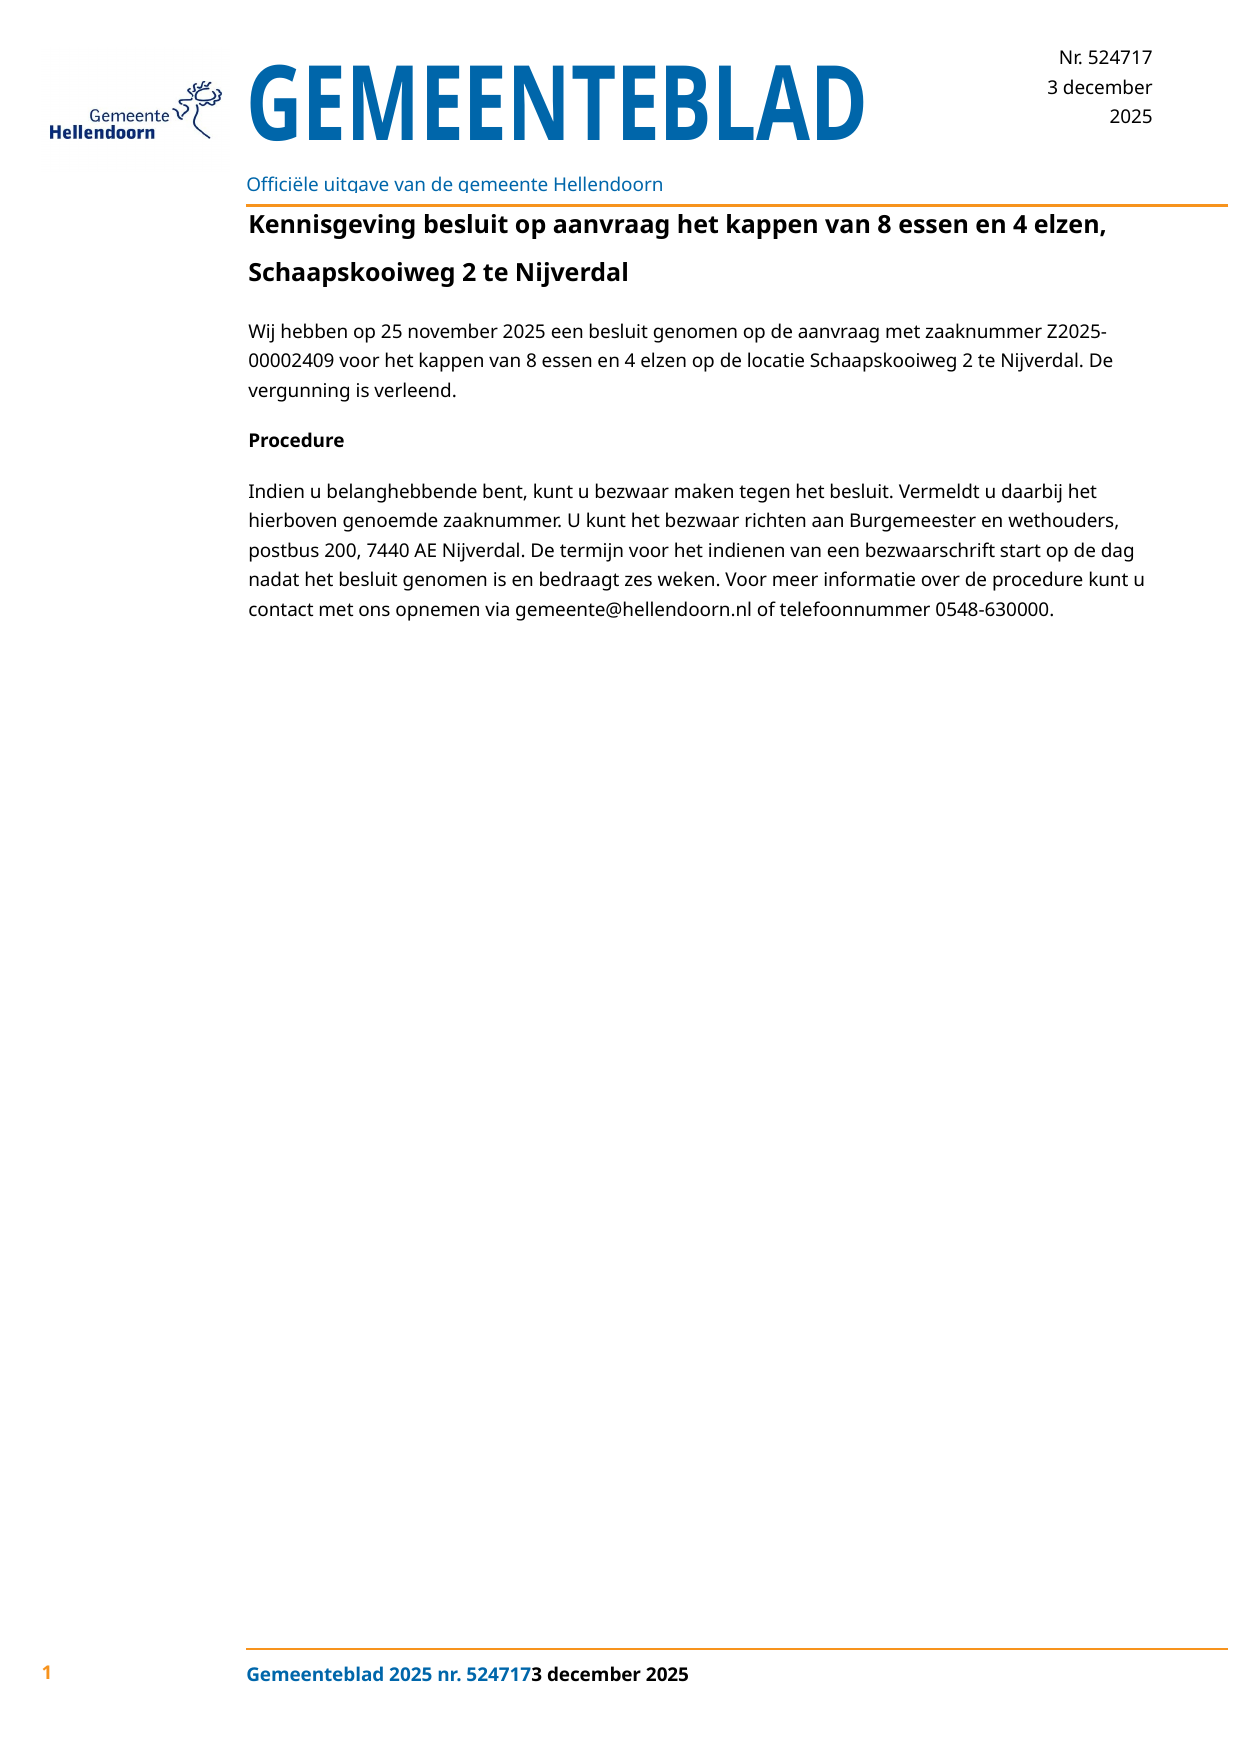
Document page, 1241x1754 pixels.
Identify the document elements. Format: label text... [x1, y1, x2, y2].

text Kennisgeving besluit op aanvraag het kappen van 8 essen en 4 elzen, Schaapskooiweg 2 te Nijverdal [248, 207, 1152, 288]
text Wij hebben op 25 november 2025 een besluit genomen op de aanvraag met zaaknummer Z2025-00002409 voor het kappen van 8 essen en 4 elzen op de locatie Schaapskooiweg 2 te Nijverdal. De vergunning is verleend. [248, 318, 1152, 403]
text Procedure [248, 427, 1152, 453]
text Indien u belanghebbende bent, kunt u bezwaar maken tegen het besluit. Vermeldt u daarbij het hierboven genoemde zaaknummer. U kunt het bezwaar richten aan Burgemeester en wethouders, postbus 200, 7440 AE Nijverdal. De termijn voor het indienen van een bezwaarschrift start op de dag nadat het besluit genomen is en bedraagt zes weken. Voor meer informatie over de procedure kunt u contact met ons opnemen via gemeente@hellendoorn.nl of telefoonnummer 0548-630000. [248, 478, 1152, 622]
picture [41, 47, 231, 172]
